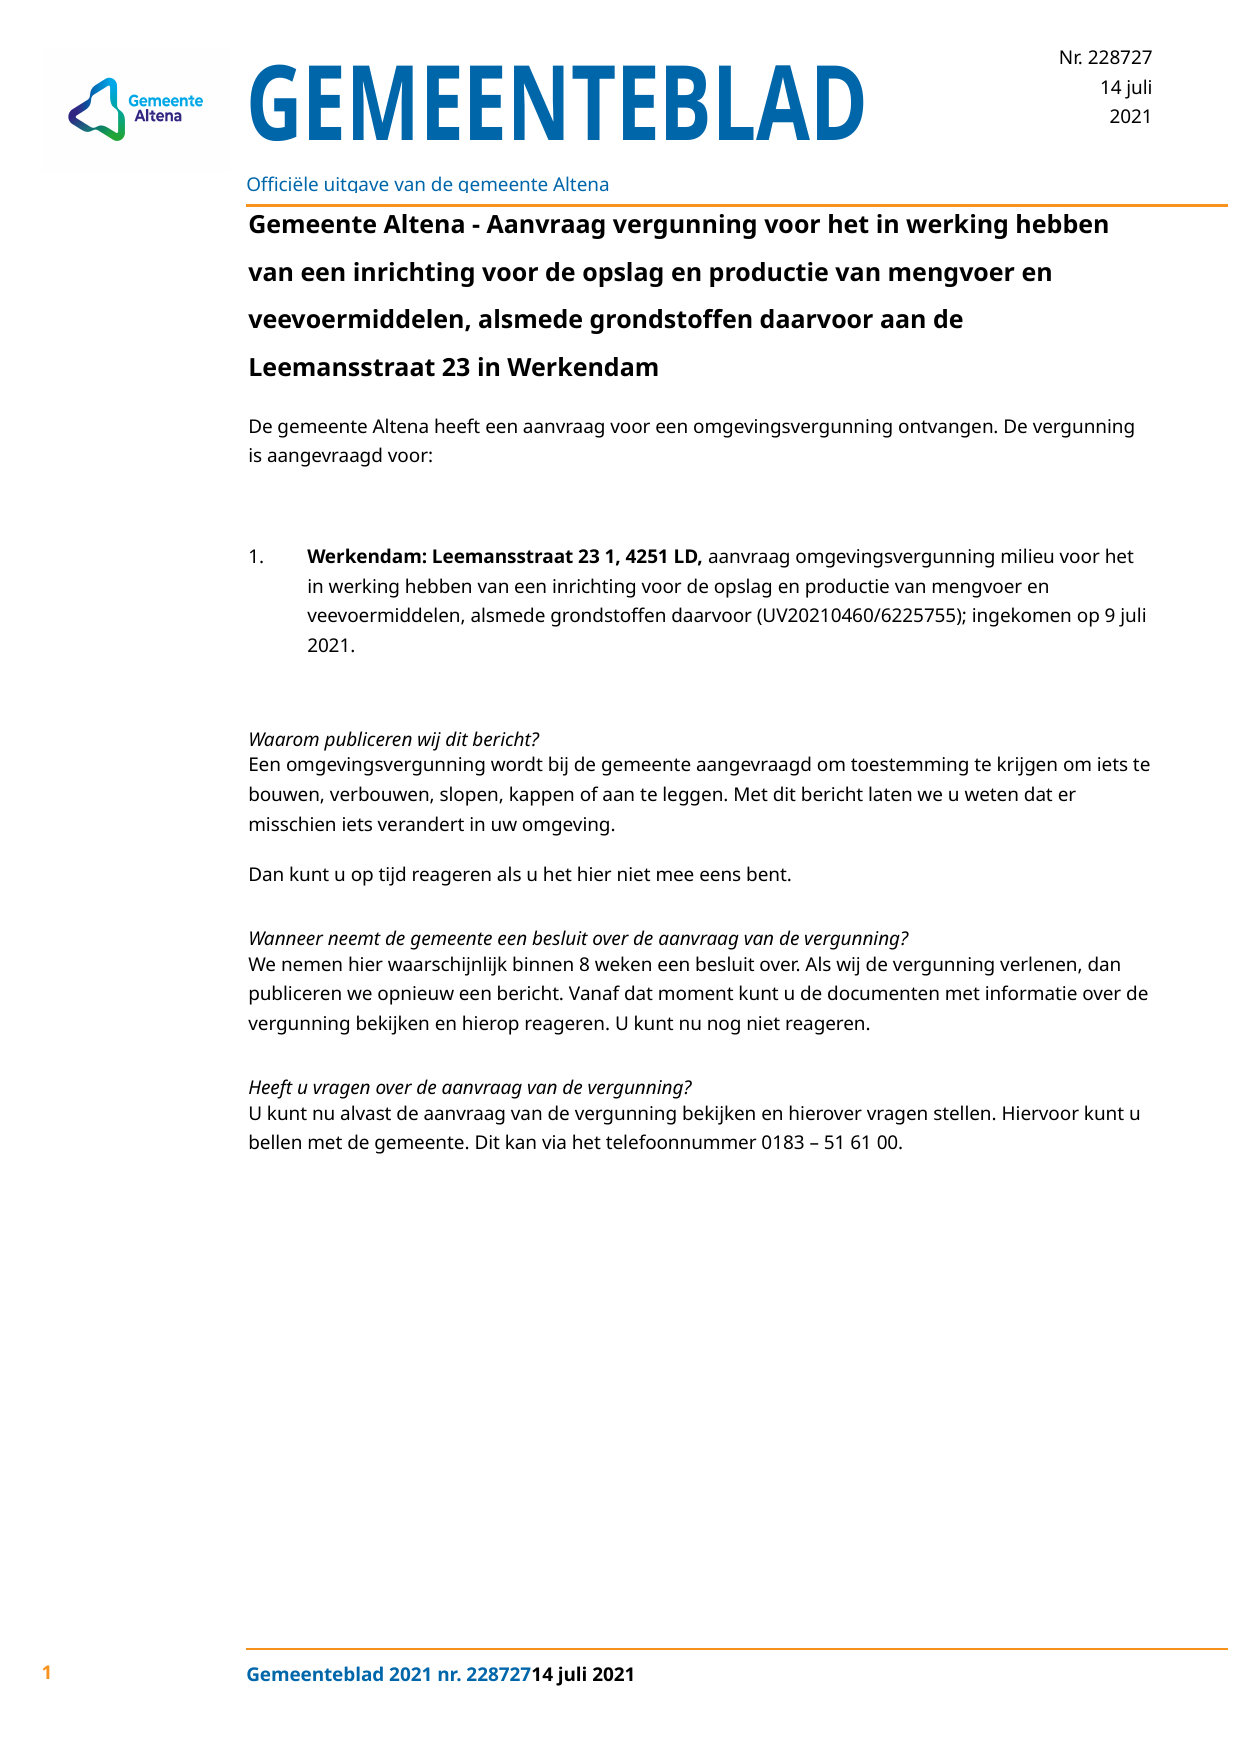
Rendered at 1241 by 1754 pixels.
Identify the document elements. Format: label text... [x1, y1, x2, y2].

text De gemeente Altena heeft een aanvraag voor een omgevingsvergunning ontvangen. De vergunning is aangevraagd voor: [248, 413, 1152, 468]
text Heeft u vragen over de aanvraag van de vergunning? [248, 1074, 1152, 1100]
text U kunt nu alvast de aanvraag van de vergunning bekijken en hierover vragen stellen. Hiervoor kunt u bellen met de gemeente. Dit kan via het telefoonnummer 0183 – 51 61 00. [248, 1100, 1152, 1155]
list Werkendam: Leemansstraat 23 1, 4251 LD, aanvraag omgevingsvergunning milieu voor het in werking hebben van een inrichting voor de opslag en productie van mengvoer en veevoermiddelen, alsmede grondstoffen daarvoor (UV20210460/6225755); ingekomen op 9 juli 2021. [248, 543, 1152, 658]
text Gemeente Altena - Aanvraag vergunning voor het in werking hebben van een inrichting voor de opslag en productie van mengvoer en veevoermiddelen, alsmede grondstoffen daarvoor aan de Leemansstraat 23 in Werkendam [248, 207, 1152, 384]
text Waarom publiceren wij dit bericht? [248, 726, 1152, 752]
text Een omgevingsvergunning wordt bij de gemeente aangevraagd om toestemming te krijgen om iets te bouwen, verbouwen, slopen, kappen of aan te leggen. Met dit bericht laten we u weten dat er misschien iets verandert in uw omgeving. [248, 752, 1152, 836]
text We nemen hier waarschijnlijk binnen 8 weken een besluit over. Als wij de vergunning verlenen, dan publiceren we opnieuw een bericht. Vanaf dat moment kunt u de documenten met informatie over de vergunning bekijken en hierop reageren. U kunt nu nog niet reageren. [248, 951, 1152, 1036]
text Dan kunt u op tijd reageren als u het hier niet mee eens bent. [248, 861, 1152, 887]
picture [41, 47, 231, 172]
text Wanneer neemt de gemeente een besluit over de aanvraag van de vergunning? [248, 925, 1152, 951]
